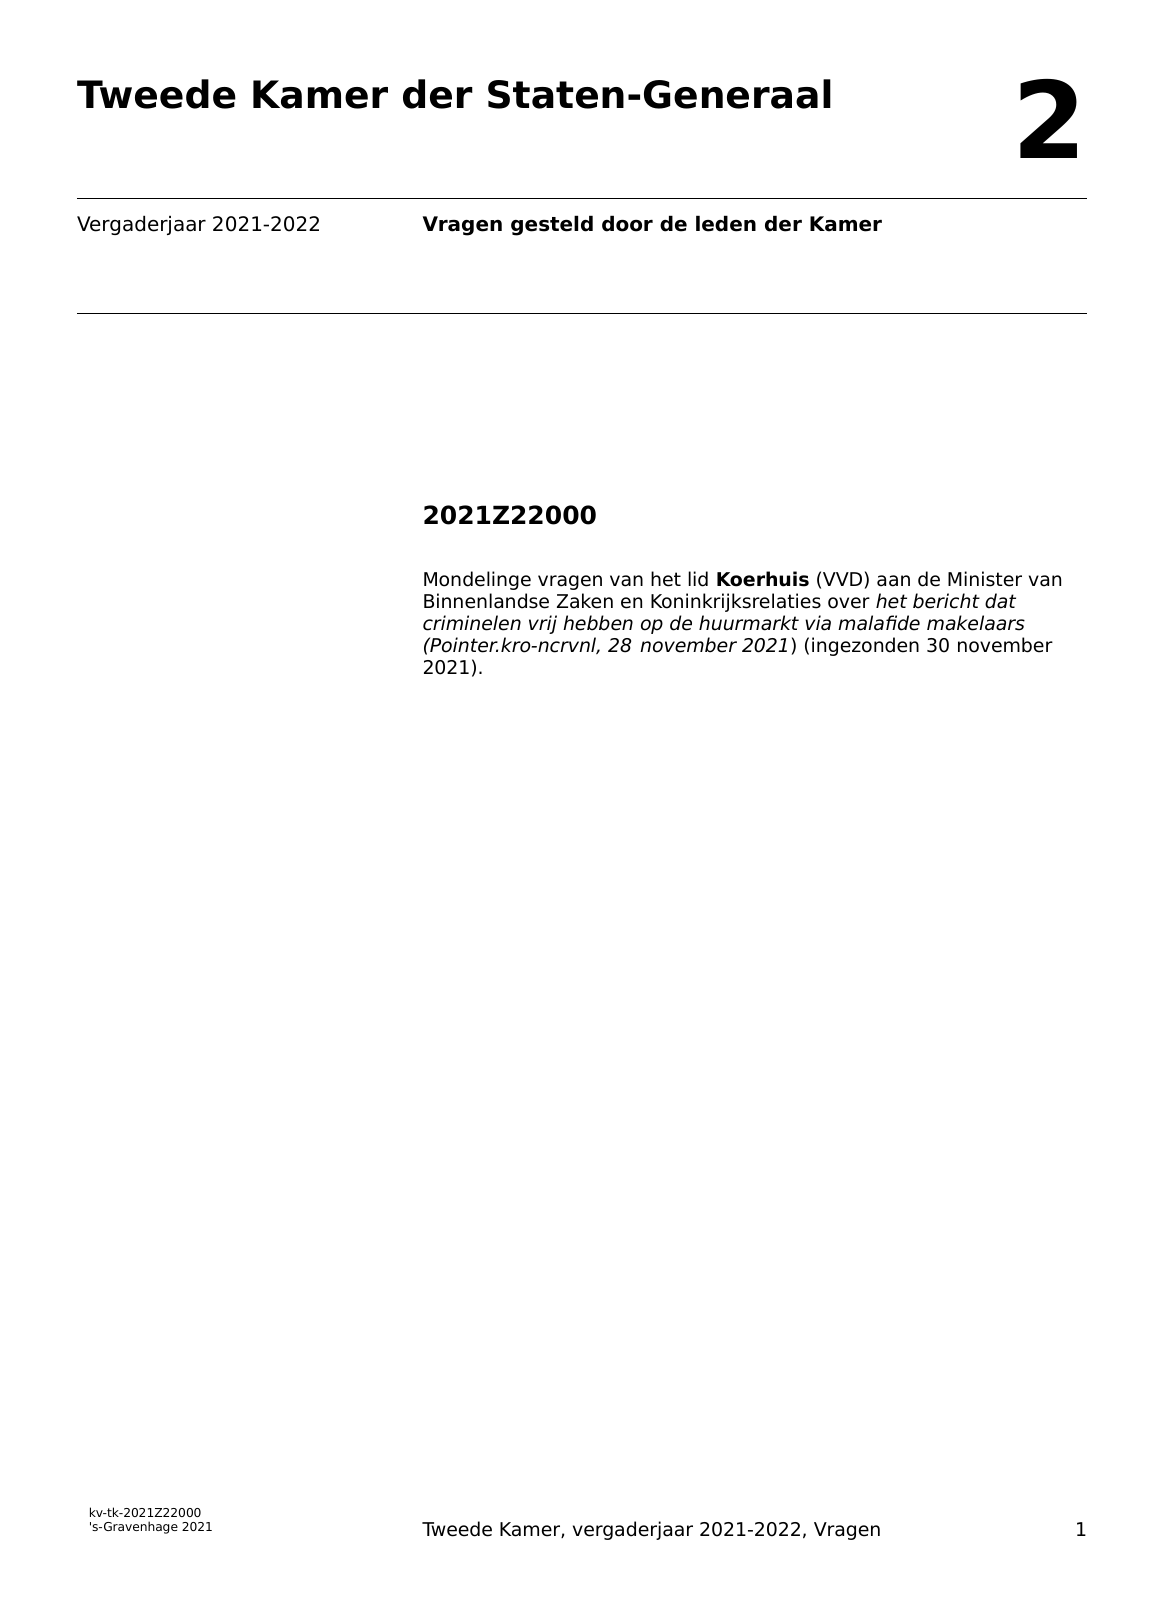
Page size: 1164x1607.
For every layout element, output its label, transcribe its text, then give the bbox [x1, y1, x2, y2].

table_cell Vergaderjaar 2021-2022 [77, 199, 422, 313]
text 's-Gravenhage 2021 [88, 1520, 323, 1534]
text kv-tk-2021Z22000 [88, 1506, 323, 1520]
text 2021Z22000 [422, 501, 1087, 531]
table_header 2 [886, 59, 1087, 198]
table_header Tweede Kamer der Staten-Generaal [77, 59, 886, 198]
table_cell Vragen gesteld door de leden der Kamer [422, 199, 1087, 313]
text Mondelinge vragen van het lid Koerhuis (VVD) aan de Minister van Binnenlandse Zaken en Koninkrijksrelaties over het bericht dat criminelen vrij hebben op de huurmarkt via malafide makelaars (Pointer.kro-ncrvnl, 28 november 2021) (ingezonden 30 november 2021). [422, 569, 1087, 679]
